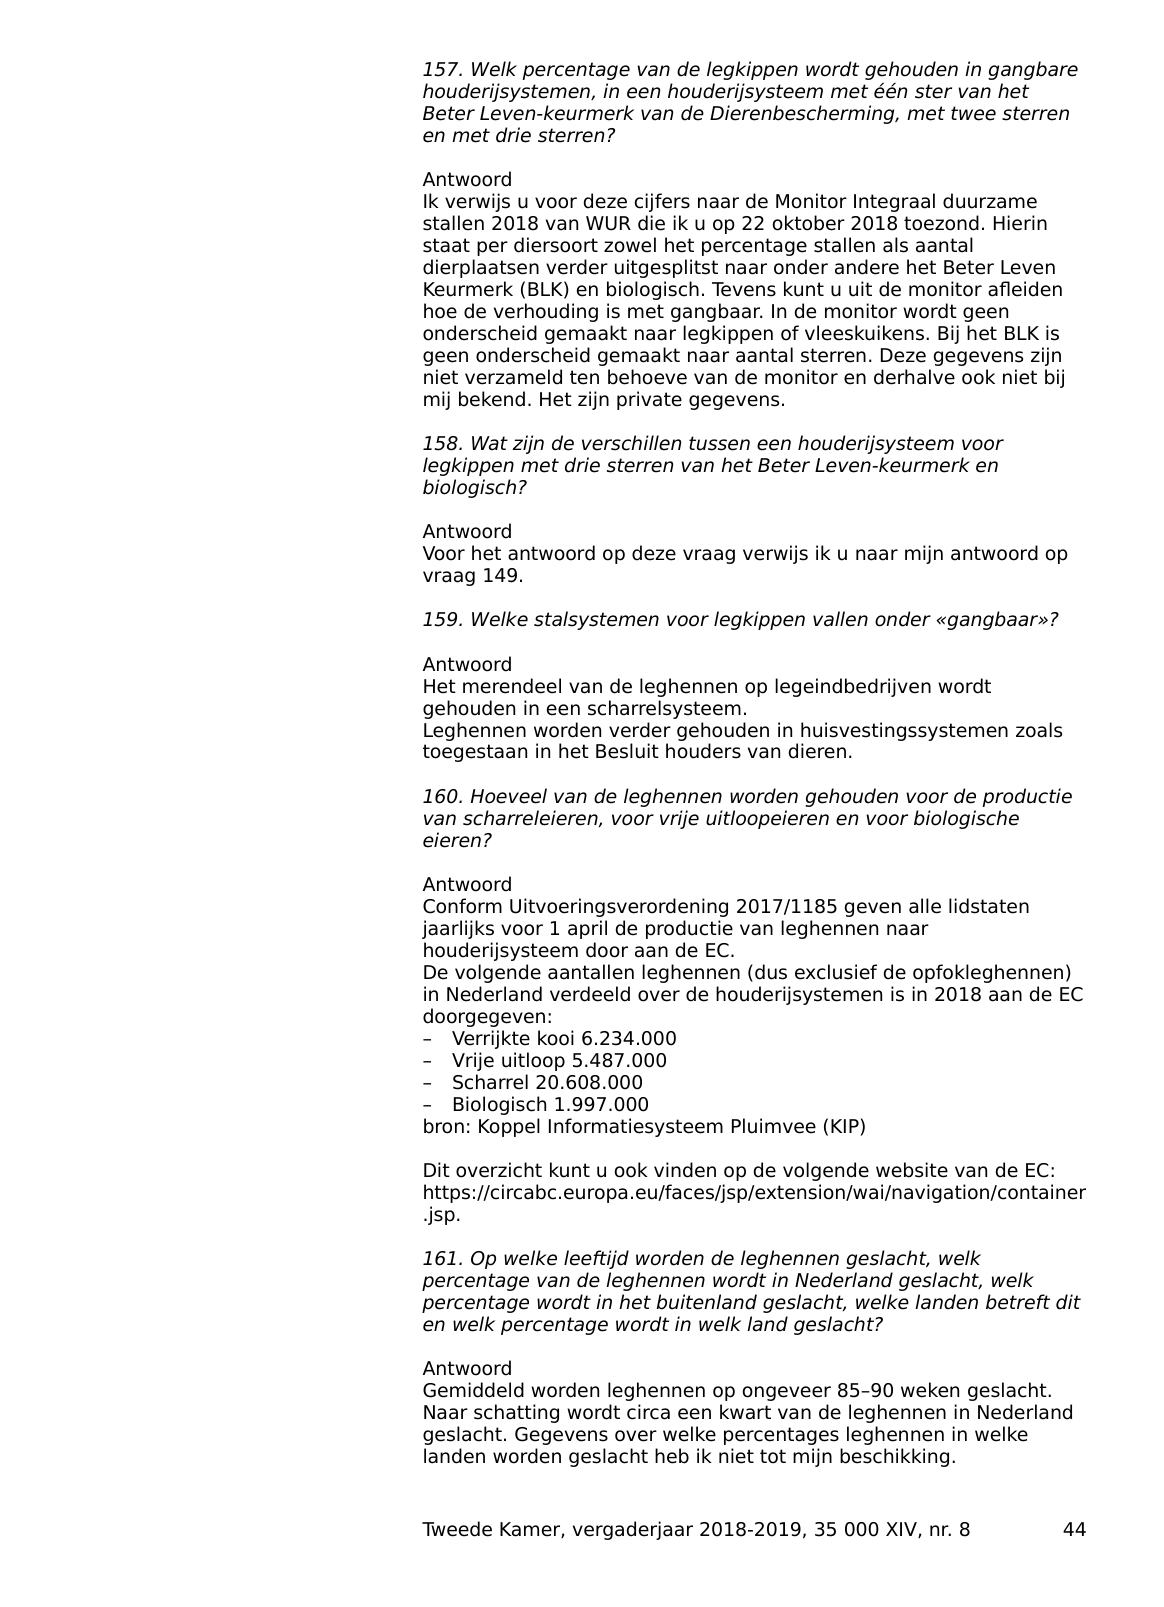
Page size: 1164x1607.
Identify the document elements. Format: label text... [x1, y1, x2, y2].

text – Vrije uitloop 5.487.000 [422, 1049, 1087, 1072]
text Antwoord [422, 1358, 1087, 1380]
text Antwoord [422, 653, 1087, 676]
text 159. Welke stalsystemen voor legkippen vallen onder «gangbaar»? [422, 609, 1087, 631]
text 161. Op welke leeftijd worden de leghennen geslacht, welk percentage van de leghennen wordt in Nederland geslacht, welk percentage wordt in het buitenland geslacht, welke landen betreft dit en welk percentage wordt in welk land geslacht? [422, 1248, 1087, 1336]
text Dit overzicht kunt u ook vinden op de volgende website van de EC: https://circabc.europa.eu/faces/jsp/extension/wai/navigation/container.jsp. [422, 1160, 1087, 1226]
text Ik verwijs u voor deze cijfers naar de Monitor Integraal duurzame stallen 2018 van WUR die ik u op 22 oktober 2018 toezond. Hierin staat per diersoort zowel het percentage stallen als aantal dierplaatsen verder uitgesplitst naar onder andere het Beter Leven Keurmerk (BLK) en biologisch. Tevens kunt u uit de monitor afleiden hoe de verhouding is met gangbaar. In de monitor wordt geen onderscheid gemaakt naar legkippen of vleeskuikens. Bij het BLK is geen onderscheid gemaakt naar aantal sterren. Deze gegevens zijn niet verzameld ten behoeve van de monitor en derhalve ook niet bij mij bekend. Het zijn private gegevens. [422, 191, 1087, 411]
text – Biologisch 1.997.000 [422, 1093, 1087, 1116]
text Gemiddeld worden leghennen op ongeveer 85–90 weken geslacht. Naar schatting wordt circa een kwart van de leghennen in Nederland geslacht. Gegevens over welke percentages leghennen in welke landen worden geslacht heb ik niet tot mijn beschikking. [422, 1380, 1087, 1468]
text 157. Welk percentage van de legkippen wordt gehouden in gangbare houderijsystemen, in een houderijsysteem met één ster van het Beter Leven-keurmerk van de Dierenbescherming, met twee sterren en met drie sterren? [422, 59, 1087, 147]
text Het merendeel van de leghennen op legeindbedrijven wordt gehouden in een scharrelsysteem. [422, 676, 1087, 719]
text – Verrijkte kooi 6.234.000 [422, 1028, 1087, 1049]
text Conform Uitvoeringsverordening 2017/1185 geven alle lidstaten jaarlijks voor 1 april de productie van leghennen naar houderijsysteem door aan de EC. [422, 896, 1087, 962]
text Leghennen worden verder gehouden in huisvestingssystemen zoals toegestaan in het Besluit houders van dieren. [422, 719, 1087, 763]
text Antwoord [422, 169, 1087, 191]
text Voor het antwoord op deze vraag verwijs ik u naar mijn antwoord op vraag 149. [422, 543, 1087, 587]
text Antwoord [422, 521, 1087, 543]
text 160. Hoeveel van de leghennen worden gehouden voor de productie van scharreleieren, voor vrije uitloopeieren en voor biologische eieren? [422, 786, 1087, 852]
text Antwoord [422, 874, 1087, 896]
text – Scharrel 20.608.000 [422, 1072, 1087, 1093]
text bron: Koppel Informatiesysteem Pluimvee (KIP) [422, 1116, 1087, 1137]
text 158. Wat zijn de verschillen tussen een houderijsysteem voor legkippen met drie sterren van het Beter Leven-keurmerk en biologisch? [422, 433, 1087, 499]
text De volgende aantallen leghennen (dus exclusief de opfokleghennen) in Nederland verdeeld over de houderijsystemen is in 2018 aan de EC doorgegeven: [422, 962, 1087, 1028]
